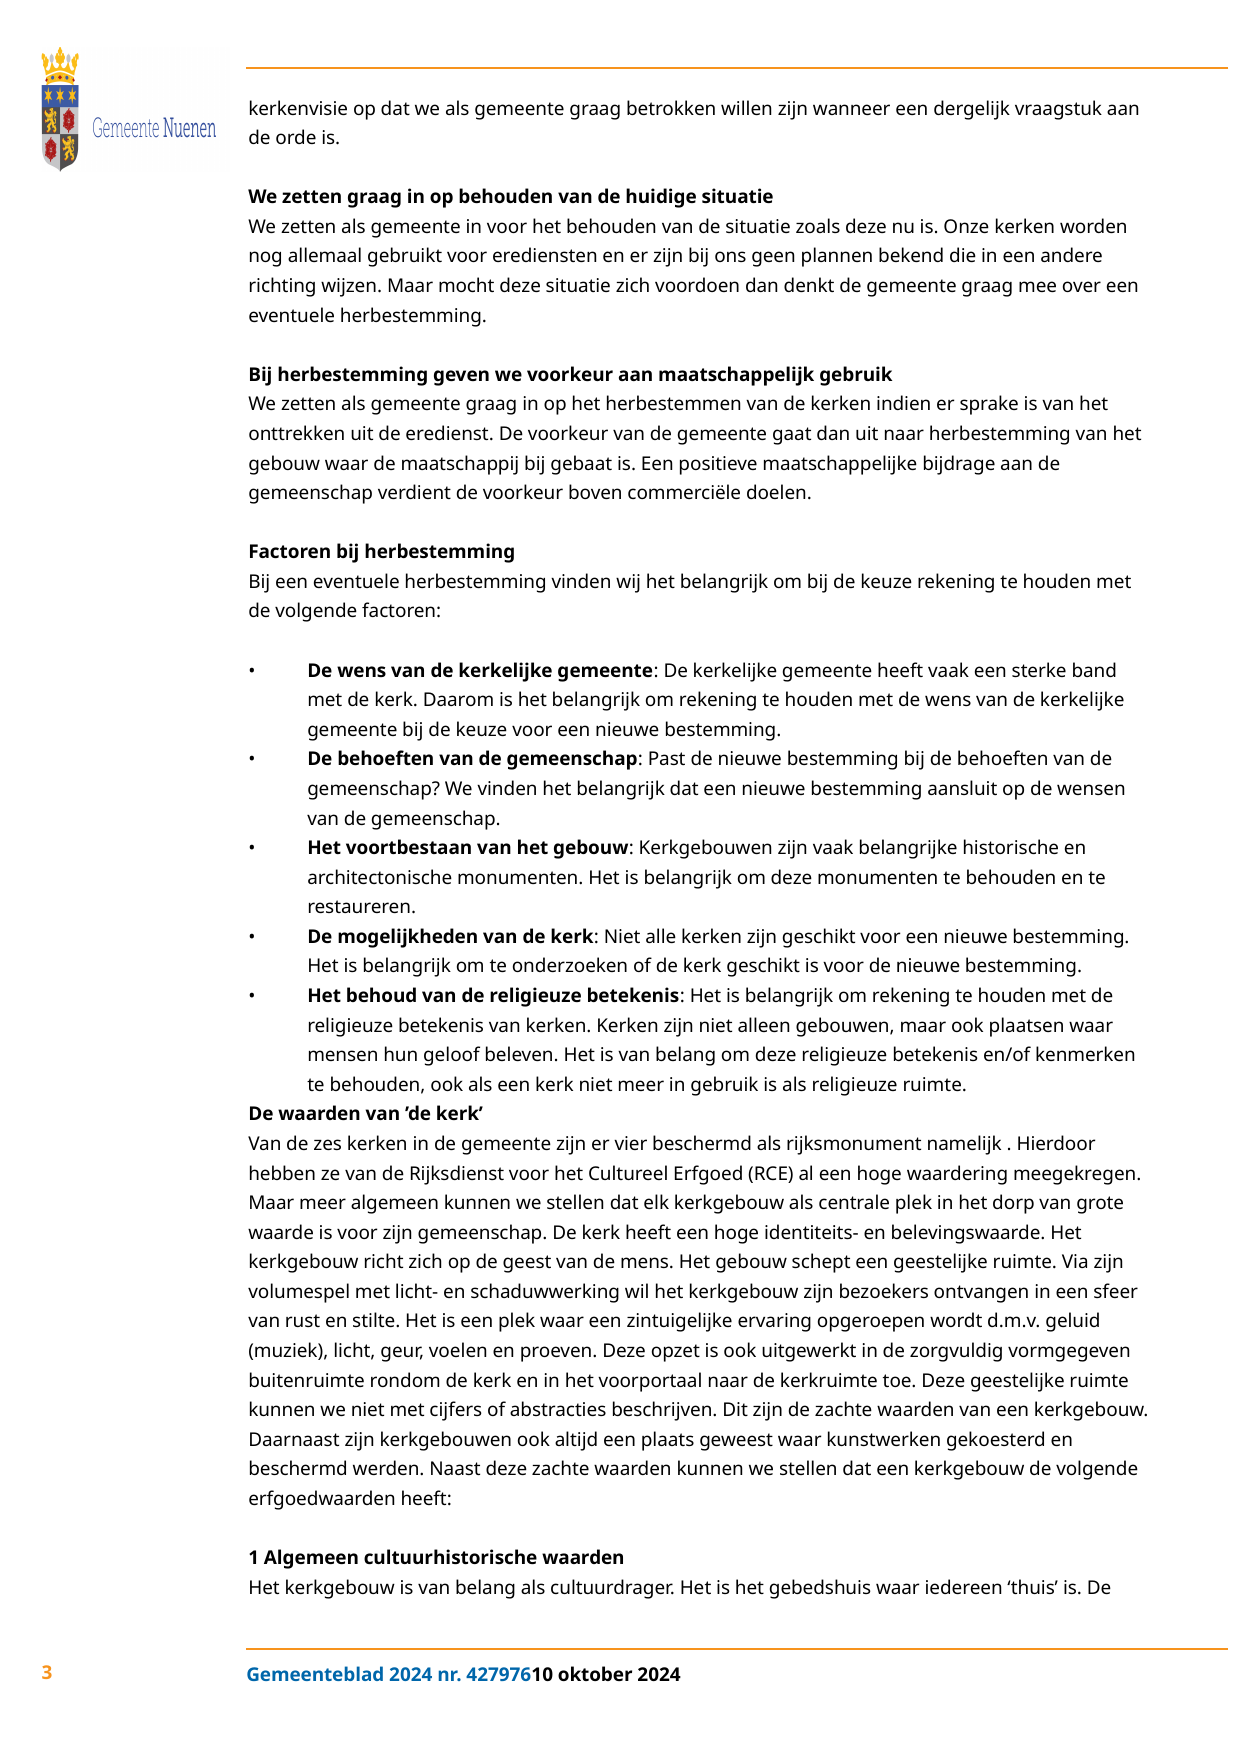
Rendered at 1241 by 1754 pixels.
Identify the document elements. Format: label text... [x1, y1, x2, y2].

picture [41, 47, 231, 172]
text kerkenvisie op dat we als gemeente graag betrokken willen zijn wanneer een dergelijk vraagstuk aan de orde is. [248, 95, 1152, 150]
list Het voortbestaan van het gebouw: Kerkgebouwen zijn vaak belangrijke historische en architectonische monumenten. Het is belangrijk om deze monumenten te behouden en te restaureren. [248, 834, 1152, 919]
text We zetten als gemeente in voor het behouden van de situatie zoals deze nu is. Onze kerken worden nog allemaal gebruikt voor erediensten en er zijn bij ons geen plannen bekend die in een andere richting wijzen. Maar mocht deze situatie zich voordoen dan denkt de gemeente graag mee over een eventuele herbestemming. [248, 213, 1152, 328]
list De behoeften van de gemeenschap: Past de nieuwe bestemming bij de behoeften van de gemeenschap? We vinden het belangrijk dat een nieuwe bestemming aansluit op de wensen van de gemeenschap. [248, 746, 1152, 831]
text Bij een eventuele herbestemming vinden wij het belangrijk om bij de keuze rekening te houden met de volgende factoren: [248, 568, 1152, 623]
text Factoren bij herbestemming [248, 538, 1152, 564]
text Bij herbestemming geven we voorkeur aan maatschappelijk gebruik [248, 361, 1152, 387]
text 1 Algemeen cultuurhistorische waarden [248, 1544, 1152, 1570]
list Het behoud van de religieuze betekenis: Het is belangrijk om rekening te houden met de religieuze betekenis van kerken. Kerken zijn niet alleen gebouwen, maar ook plaatsen waar mensen hun geloof beleven. Het is van belang om deze religieuze betekenis en/of kenmerken te behouden, ook als een kerk niet meer in gebruik is als religieuze ruimte. [248, 982, 1152, 1097]
text We zetten als gemeente graag in op het herbestemmen van de kerken indien er sprake is van het onttrekken uit de eredienst. De voorkeur van de gemeente gaat dan uit naar herbestemming van het gebouw waar de maatschappij bij gebaat is. Een positieve maatschappelijke bijdrage aan de gemeenschap verdient de voorkeur boven commerciële doelen. [248, 391, 1152, 505]
list De wens van de kerkelijke gemeente: De kerkelijke gemeente heeft vaak een sterke band met de kerk. Daarom is het belangrijk om rekening te houden met de wens van de kerkelijke gemeente bij de keuze voor een nieuwe bestemming. [248, 657, 1152, 742]
text We zetten graag in op behouden van de huidige situatie [248, 183, 1152, 209]
text Van de zes kerken in de gemeente zijn er vier beschermd als rijksmonument namelijk . Hierdoor hebben ze van de Rijksdienst voor het Cultureel Erfgoed (RCE) al een hoge waardering meegekregen. Maar meer algemeen kunnen we stellen dat elk kerkgebouw als centrale plek in het dorp van grote waarde is voor zijn gemeenschap. De kerk heeft een hoge identiteits- en belevingswaarde. Het kerkgebouw richt zich op de geest van de mens. Het gebouw schept een geestelijke ruimte. Via zijn volumespel met licht- en schaduwwerking wil het kerkgebouw zijn bezoekers ontvangen in een sfeer van rust en stilte. Het is een plek waar een zintuigelijke ervaring opgeroepen wordt d.m.v. geluid (muziek), licht, geur, voelen en proeven. Deze opzet is ook uitgewerkt in de zorgvuldig vormgegeven buitenruimte rondom de kerk en in het voorportaal naar de kerkruimte toe. Deze geestelijke ruimte kunnen we niet met cijfers of abstracties beschrijven. Dit zijn de zachte waarden van een kerkgebouw. Daarnaast zijn kerkgebouwen ook altijd een plaats geweest waar kunstwerken gekoesterd en beschermd werden. Naast deze zachte waarden kunnen we stellen dat een kerkgebouw de volgende erfgoedwaarden heeft: [248, 1130, 1152, 1511]
text De waarden van ’de kerk’ [248, 1101, 1152, 1126]
text Het kerkgebouw is van belang als cultuurdrager. Het is het gebedshuis waar iedereen ‘thuis’ is. De [248, 1574, 1152, 1600]
list De mogelijkheden van de kerk: Niet alle kerken zijn geschikt voor een nieuwe bestemming. Het is belangrijk om te onderzoeken of de kerk geschikt is voor de nieuwe bestemming. [248, 923, 1152, 978]
